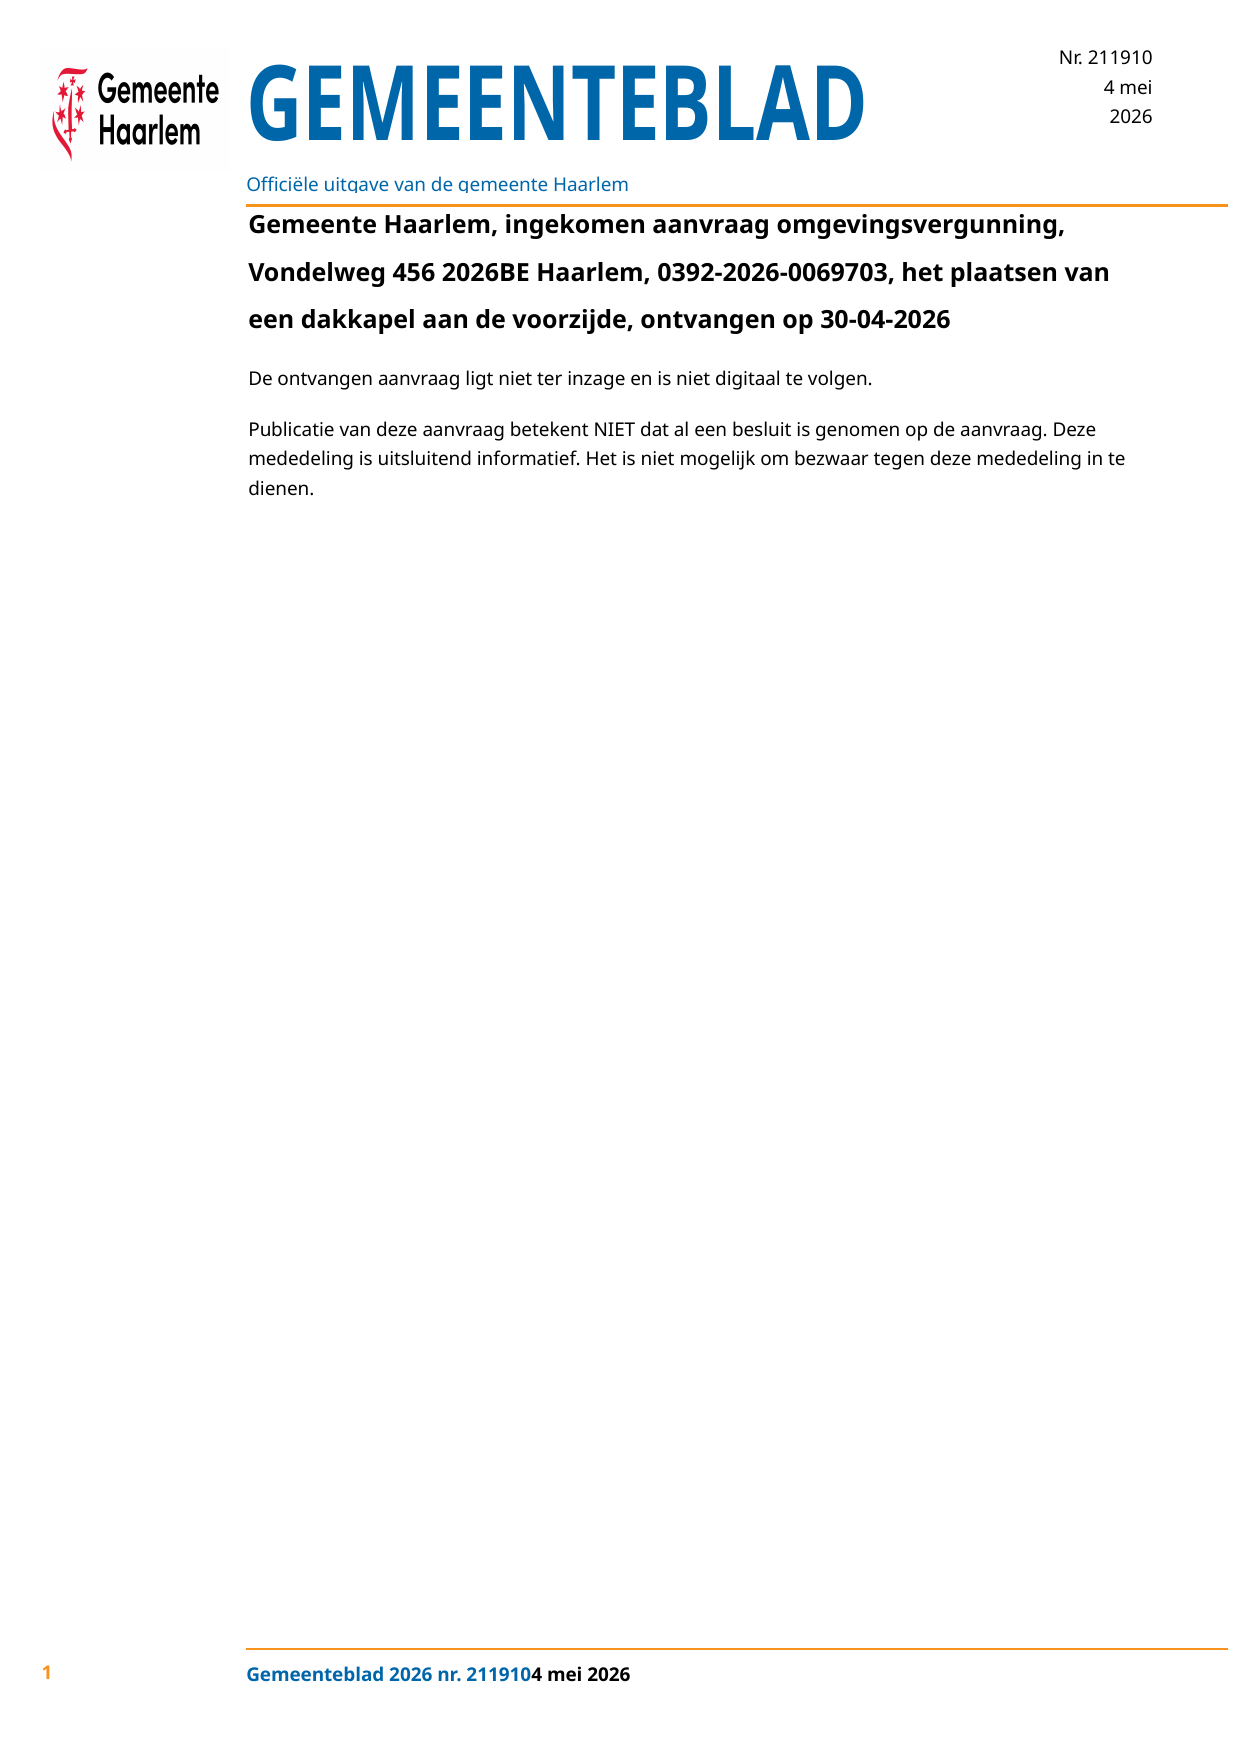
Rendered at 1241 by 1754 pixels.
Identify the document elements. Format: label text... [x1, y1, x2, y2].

text De ontvangen aanvraag ligt niet ter inzage en is niet digitaal te volgen. [248, 366, 1152, 391]
picture [41, 47, 231, 172]
text Gemeente Haarlem, ingekomen aanvraag omgevingsvergunning, Vondelweg 456 2026BE Haarlem, 0392-2026-0069703, het plaatsen van een dakkapel aan de voorzijde, ontvangen op 30-04-2026 [248, 207, 1152, 336]
text Publicatie van deze aanvraag betekent NIET dat al een besluit is genomen op de aanvraag. Deze mededeling is uitsluitend informatief. Het is niet mogelijk om bezwaar tegen deze mededeling in te dienen. [248, 416, 1152, 501]
